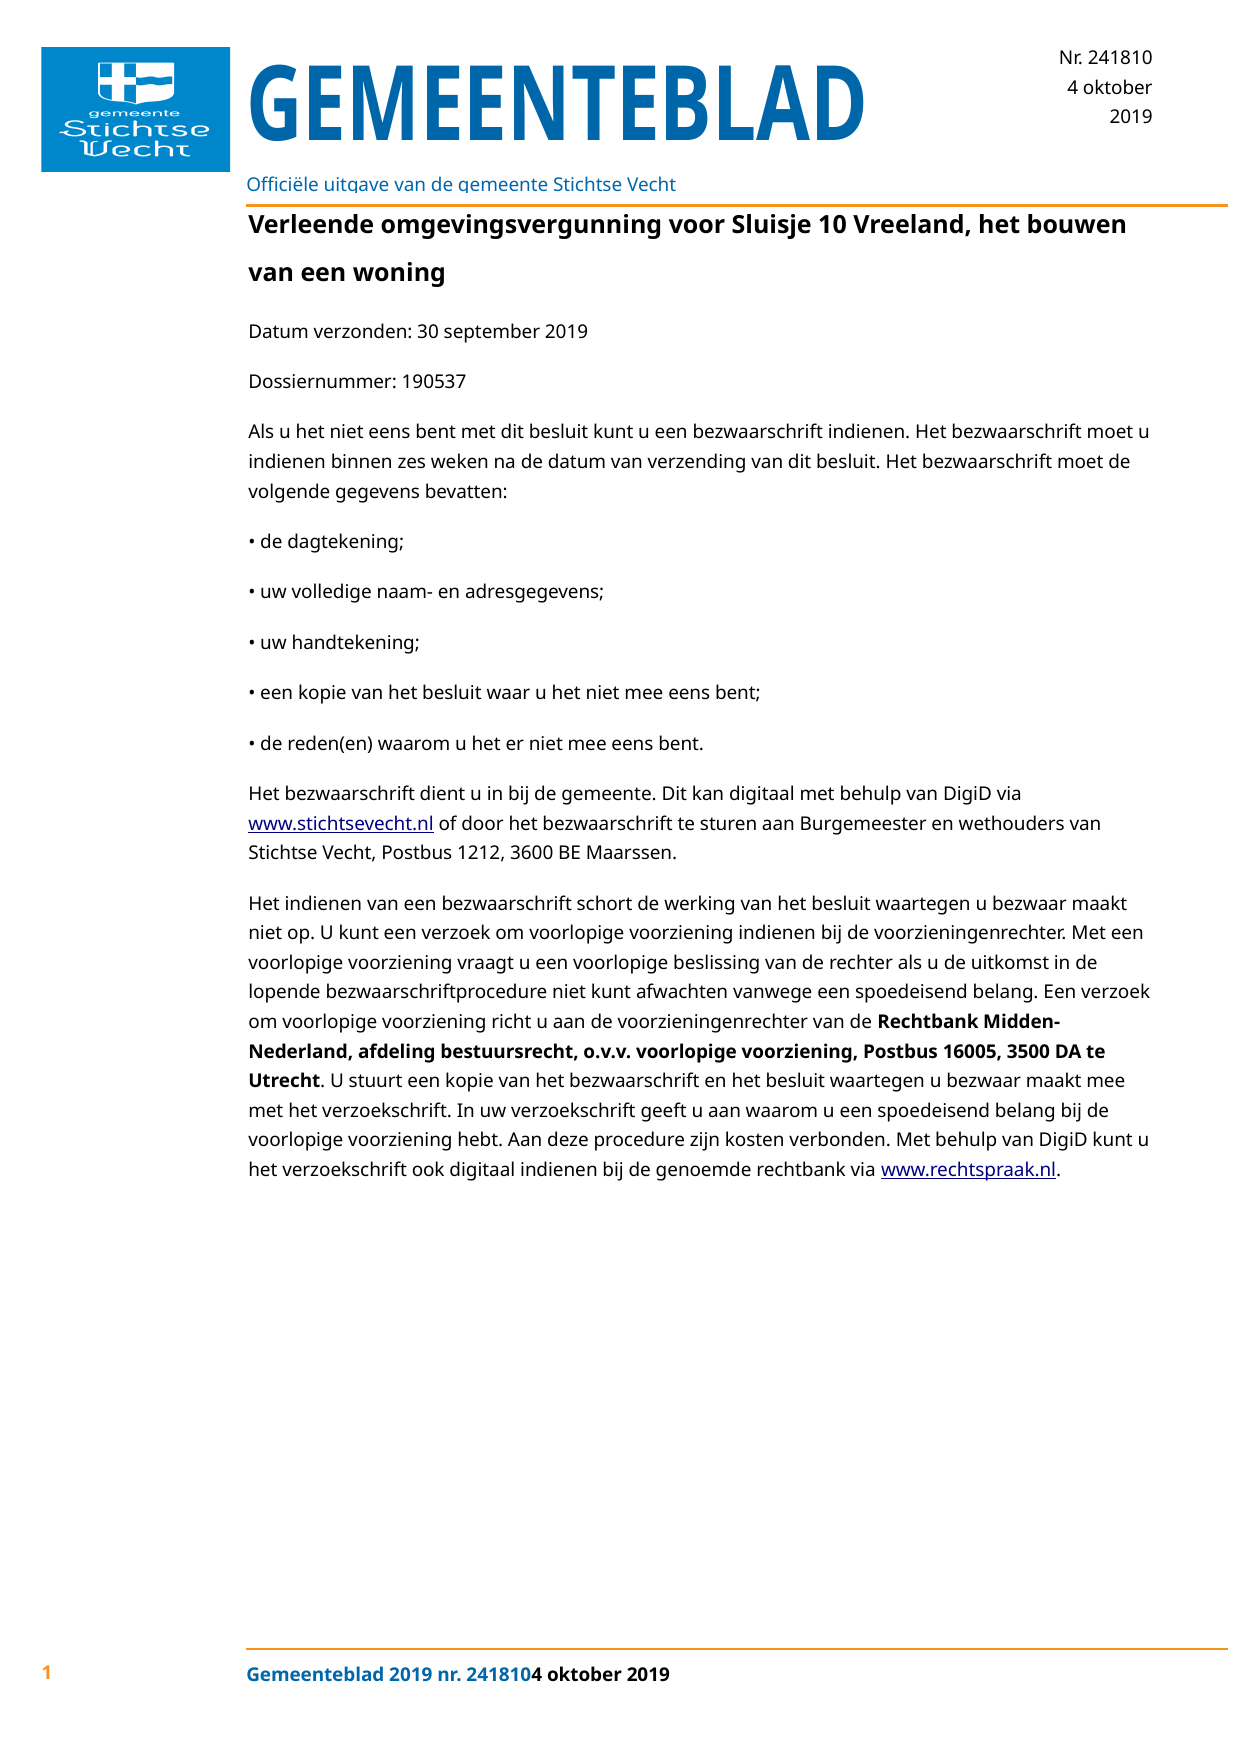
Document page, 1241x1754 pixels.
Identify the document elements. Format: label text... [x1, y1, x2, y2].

text Datum verzonden: 30 september 2019 [248, 318, 1152, 344]
text Het bezwaarschrift dient u in bij de gemeente. Dit kan digitaal met behulp van DigiD via www.stichtsevecht.nl of door het bezwaarschrift te sturen aan Burgemeester en wethouders van Stichtse Vecht, Postbus 1212, 3600 BE Maarssen. [248, 780, 1152, 865]
text Verleende omgevingsvergunning voor Sluisje 10 Vreeland, het bouwen van een woning [248, 207, 1152, 288]
text Dossiernummer: 190537 [248, 368, 1152, 394]
text • uw handtekening; [248, 629, 1152, 655]
text Als u het niet eens bent met dit besluit kunt u een bezwaarschrift indienen. Het bezwaarschrift moet u indienen binnen zes weken na de datum van verzending van dit besluit. Het bezwaarschrift moet de volgende gegevens bevatten: [248, 419, 1152, 504]
text • de reden(en) waarom u het er niet mee eens bent. [248, 730, 1152, 756]
text • een kopie van het besluit waar u het niet mee eens bent; [248, 679, 1152, 705]
picture [99, 63, 135, 101]
picture [137, 63, 174, 103]
text Het indienen van een bezwaarschrift schort de werking van het besluit waartegen u bezwaar maakt niet op. U kunt een verzoek om voorlopige voorziening indienen bij de voorzieningenrechter. Met een voorlopige voorziening vraagt u een voorlopige beslissing van de rechter als u de uitkomst in de lopende bezwaarschriftprocedure niet kunt afwachten vanwege een spoedeisend belang. Een verzoek om voorlopige voorziening richt u aan de voorzieningenrechter van de Rechtbank Midden-Nederland, afdeling bestuursrecht, o.v.v. voorlopige voorziening, Postbus 16005, 3500 DA te Utrecht. U stuurt een kopie van het bezwaarschrift en het besluit waartegen u bezwaar maakt mee met het verzoekschrift. In uw verzoekschrift geeft u aan waarom u een spoedeisend belang bij de voorlopige voorziening hebt. Aan deze procedure zijn kosten verbonden. Met behulp van DigiD kunt u het verzoekschrift ook digitaal indienen bij de genoemde rechtbank via www.rechtspraak.nl. [248, 890, 1152, 1182]
text • uw volledige naam- en adresgegevens; [248, 579, 1152, 604]
text • de dagtekening; [248, 528, 1152, 554]
